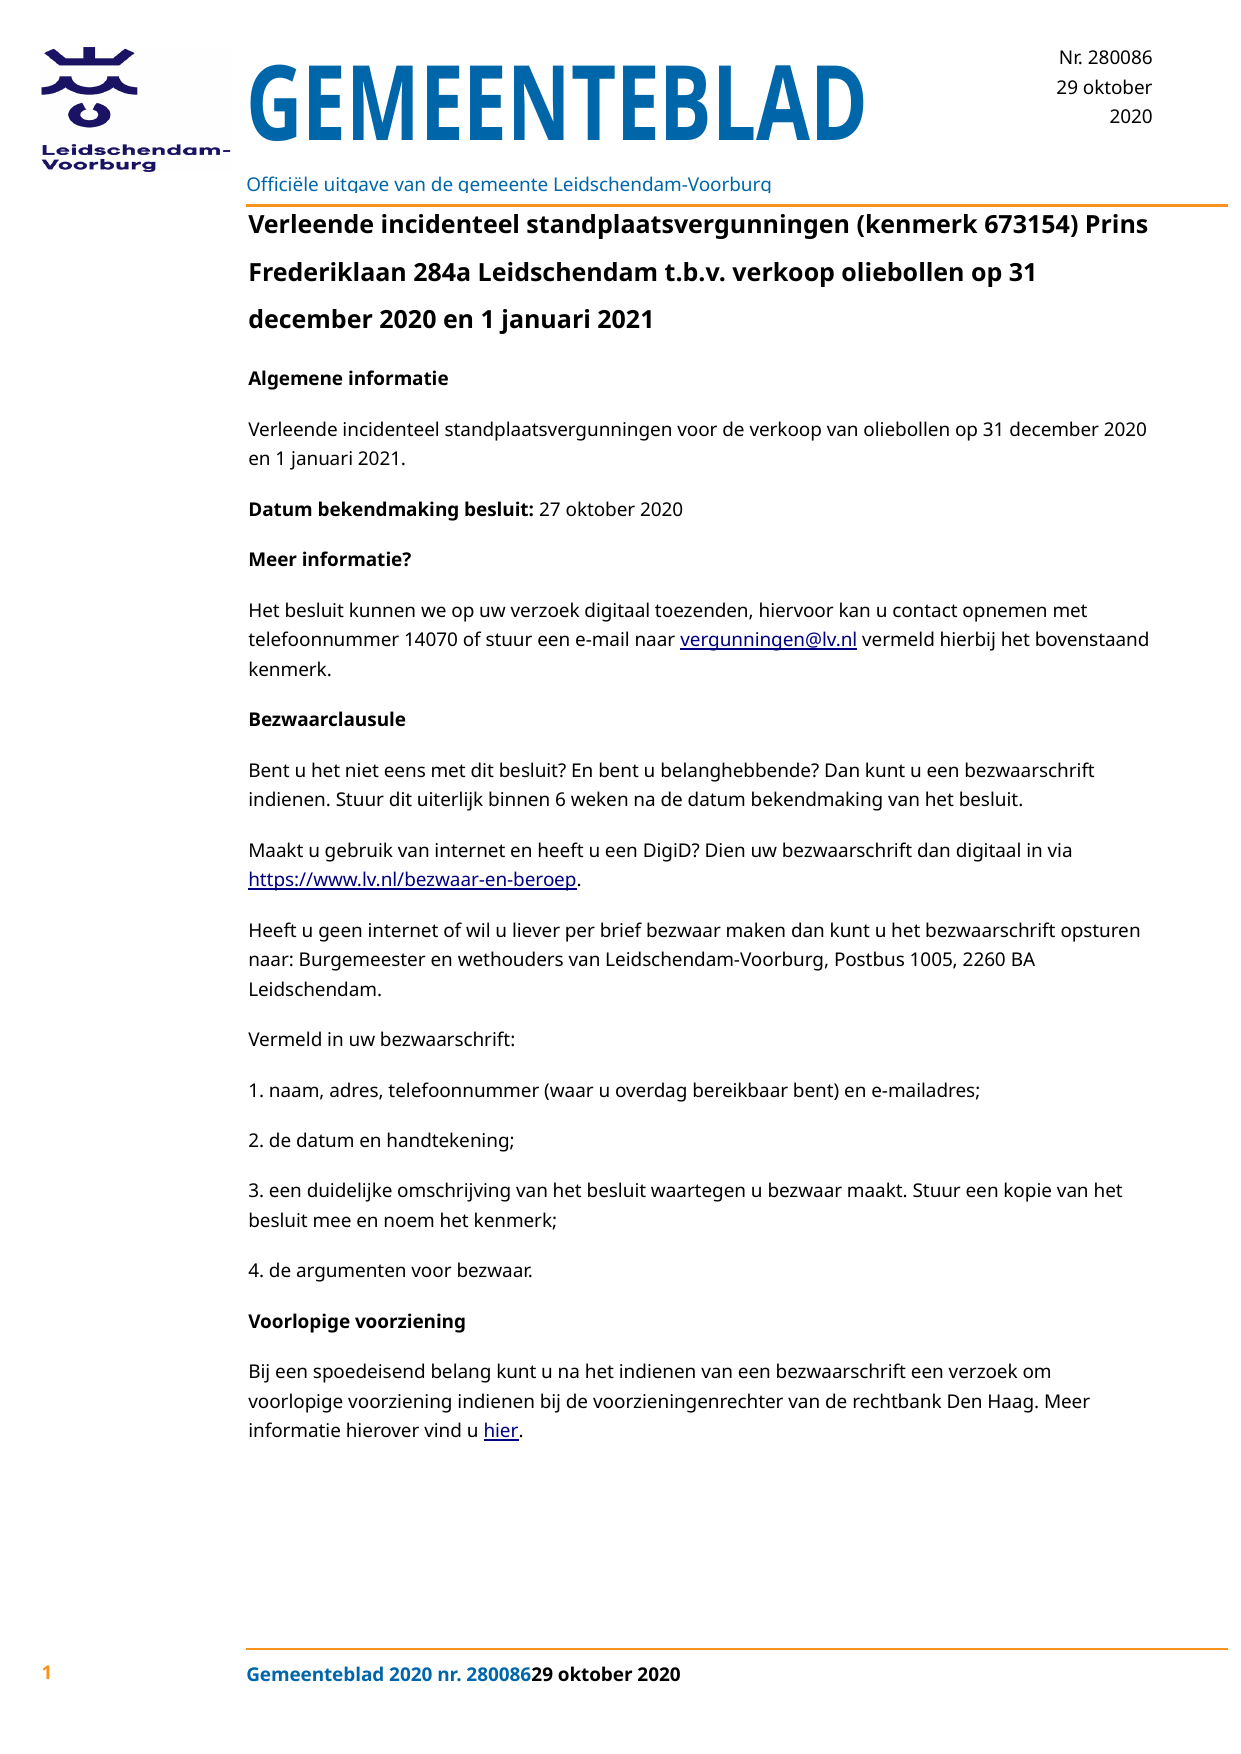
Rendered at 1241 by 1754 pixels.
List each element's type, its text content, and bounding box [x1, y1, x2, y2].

picture [41, 47, 231, 172]
text Verleende incidenteel standplaatsvergunningen (kenmerk 673154) Prins Frederiklaan 284a Leidschendam t.b.v. verkoop oliebollen op 31 december 2020 en 1 januari 2021 [248, 207, 1152, 336]
text Datum bekendmaking besluit: 27 oktober 2020 [248, 496, 1152, 522]
text 2. de datum en handtekening; [248, 1127, 1152, 1153]
text Voorlopige voorziening [248, 1308, 1152, 1334]
text 4. de argumenten voor bezwaar. [248, 1258, 1152, 1283]
text Maakt u gebruik van internet en heeft u een DigiD? Dien uw bezwaarschrift dan digitaal in via https://www.lv.nl/bezwaar-en-beroep. [248, 837, 1152, 892]
text Meer informatie? [248, 546, 1152, 572]
text Bent u het niet eens met dit besluit? En bent u belanghebbende? Dan kunt u een bezwaarschrift indienen. Stuur dit uiterlijk binnen 6 weken na de datum bekendmaking van het besluit. [248, 757, 1152, 812]
text Het besluit kunnen we op uw verzoek digitaal toezenden, hiervoor kan u contact opnemen met telefoonnummer 14070 of stuur een e-mail naar vergunningen@lv.nl vermeld hierbij het bovenstaand kenmerk. [248, 597, 1152, 682]
text Vermeld in uw bezwaarschrift: [248, 1026, 1152, 1052]
text 3. een duidelijke omschrijving van het besluit waartegen u bezwaar maakt. Stuur een kopie van het besluit mee en noem het kenmerk; [248, 1178, 1152, 1233]
text Heeft u geen internet of wil u liever per brief bezwaar maken dan kunt u het bezwaarschrift opsturen naar: Burgemeester en wethouders van Leidschendam-Voorburg, Postbus 1005, 2260 BA Leidschendam. [248, 917, 1152, 1002]
text 1. naam, adres, telefoonnummer (waar u overdag bereikbaar bent) en e-mailadres; [248, 1077, 1152, 1102]
text Verleende incidenteel standplaatsvergunningen voor de verkoop van oliebollen op 31 december 2020 en 1 januari 2021. [248, 416, 1152, 471]
text Bezwaarclausule [248, 706, 1152, 732]
text Bij een spoedeisend belang kunt u na het indienen van een bezwaarschrift een verzoek om voorlopige voorziening indienen bij de voorzieningenrechter van de rechtbank Den Haag. Meer informatie hierover vind u hier. [248, 1358, 1152, 1443]
text Algemene informatie [248, 366, 1152, 391]
